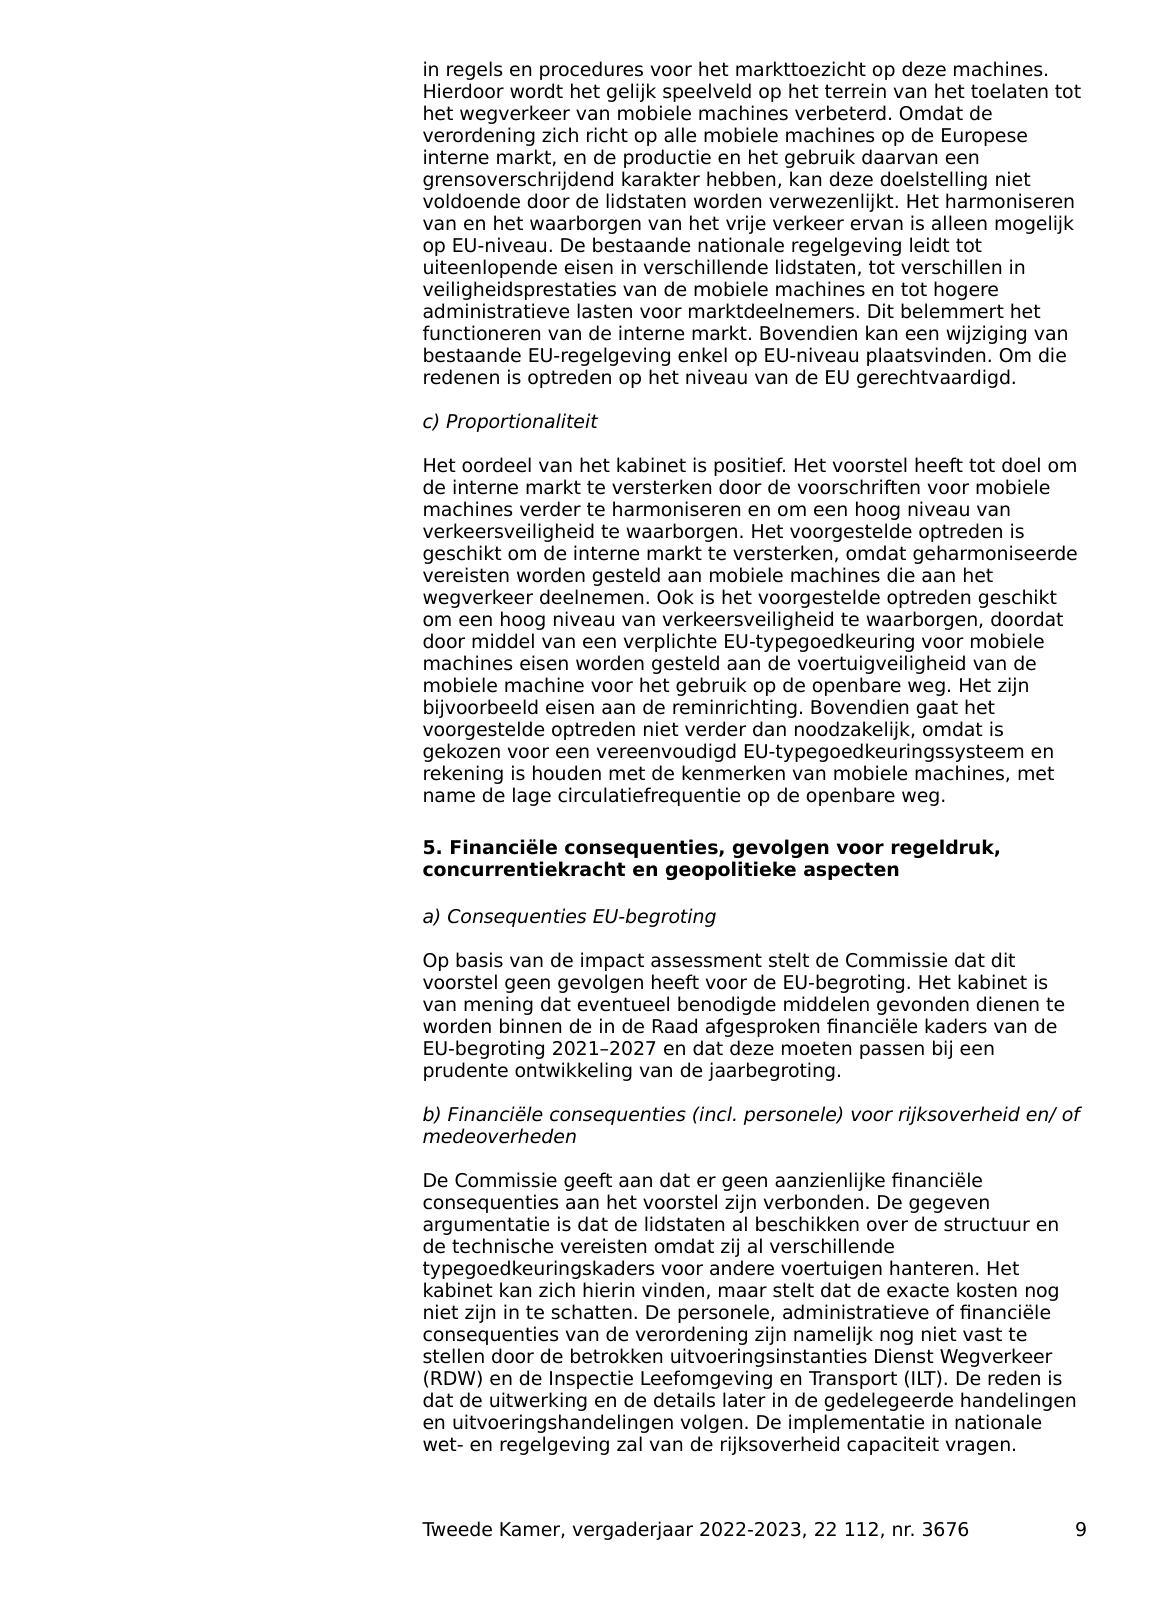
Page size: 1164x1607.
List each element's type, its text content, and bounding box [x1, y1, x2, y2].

text Het oordeel van het kabinet is positief. Het voorstel heeft tot doel om de interne markt te versterken door de voorschriften voor mobiele machines verder te harmoniseren en om een hoog niveau van verkeersveiligheid te waarborgen. Het voorgestelde optreden is geschikt om de interne markt te versterken, omdat geharmoniseerde vereisten worden gesteld aan mobiele machines die aan het wegverkeer deelnemen. Ook is het voorgestelde optreden geschikt om een hoog niveau van verkeersveiligheid te waarborgen, doordat door middel van een verplichte EU-typegoedkeuring voor mobiele machines eisen worden gesteld aan de voertuigveiligheid van de mobiele machine voor het gebruik op de openbare weg. Het zijn bijvoorbeeld eisen aan de reminrichting. Bovendien gaat het voorgestelde optreden niet verder dan noodzakelijk, omdat is gekozen voor een vereenvoudigd EU-typegoedkeuringssysteem en rekening is houden met de kenmerken van mobiele machines, met name de lage circulatiefrequentie op de openbare weg. [422, 455, 1087, 807]
subtitle c) Proportionaliteit [422, 411, 1087, 433]
text De Commissie geeft aan dat er geen aanzienlijke financiële consequenties aan het voorstel zijn verbonden. De gegeven argumentatie is dat de lidstaten al beschikken over de structuur en de technische vereisten omdat zij al verschillende typegoedkeuringskaders voor andere voertuigen hanteren. Het kabinet kan zich hierin vinden, maar stelt dat de exacte kosten nog niet zijn in te schatten. De personele, administratieve of financiële consequenties van de verordening zijn namelijk nog niet vast te stellen door de betrokken uitvoeringsinstanties Dienst Wegverkeer (RDW) en de Inspectie Leefomgeving en Transport (ILT). De reden is dat de uitwerking en de details later in de gedelegeerde handelingen en uitvoeringshandelingen volgen. De implementatie in nationale wet- en regelgeving zal van de rijksoverheid capaciteit vragen. [422, 1170, 1087, 1456]
subtitle a) Consequenties EU-begroting [422, 906, 1087, 928]
subtitle 5. Financiële consequenties, gevolgen voor regeldruk, concurrentiekracht en geopolitieke aspecten [422, 837, 1087, 881]
text Op basis van de impact assessment stelt de Commissie dat dit voorstel geen gevolgen heeft voor de EU-begroting. Het kabinet is van mening dat eventueel benodigde middelen gevonden dienen te worden binnen de in de Raad afgesproken financiële kaders van de EU-begroting 2021–2027 en dat deze moeten passen bij een prudente ontwikkeling van de jaarbegroting. [422, 950, 1087, 1082]
text in regels en procedures voor het markttoezicht op deze machines. Hierdoor wordt het gelijk speelveld op het terrein van het toelaten tot het wegverkeer van mobiele machines verbeterd. Omdat de verordening zich richt op alle mobiele machines op de Europese interne markt, en de productie en het gebruik daarvan een grensoverschrijdend karakter hebben, kan deze doelstelling niet voldoende door de lidstaten worden verwezenlijkt. Het harmoniseren van en het waarborgen van het vrije verkeer ervan is alleen mogelijk op EU-niveau. De bestaande nationale regelgeving leidt tot uiteenlopende eisen in verschillende lidstaten, tot verschillen in veiligheidsprestaties van de mobiele machines en tot hogere administratieve lasten voor marktdeelnemers. Dit belemmert het functioneren van de interne markt. Bovendien kan een wijziging van bestaande EU-regelgeving enkel op EU-niveau plaatsvinden. Om die redenen is optreden op het niveau van de EU gerechtvaardigd. [422, 59, 1087, 389]
subtitle b) Financiële consequenties (incl. personele) voor rijksoverheid en/ of medeoverheden [422, 1104, 1087, 1148]
